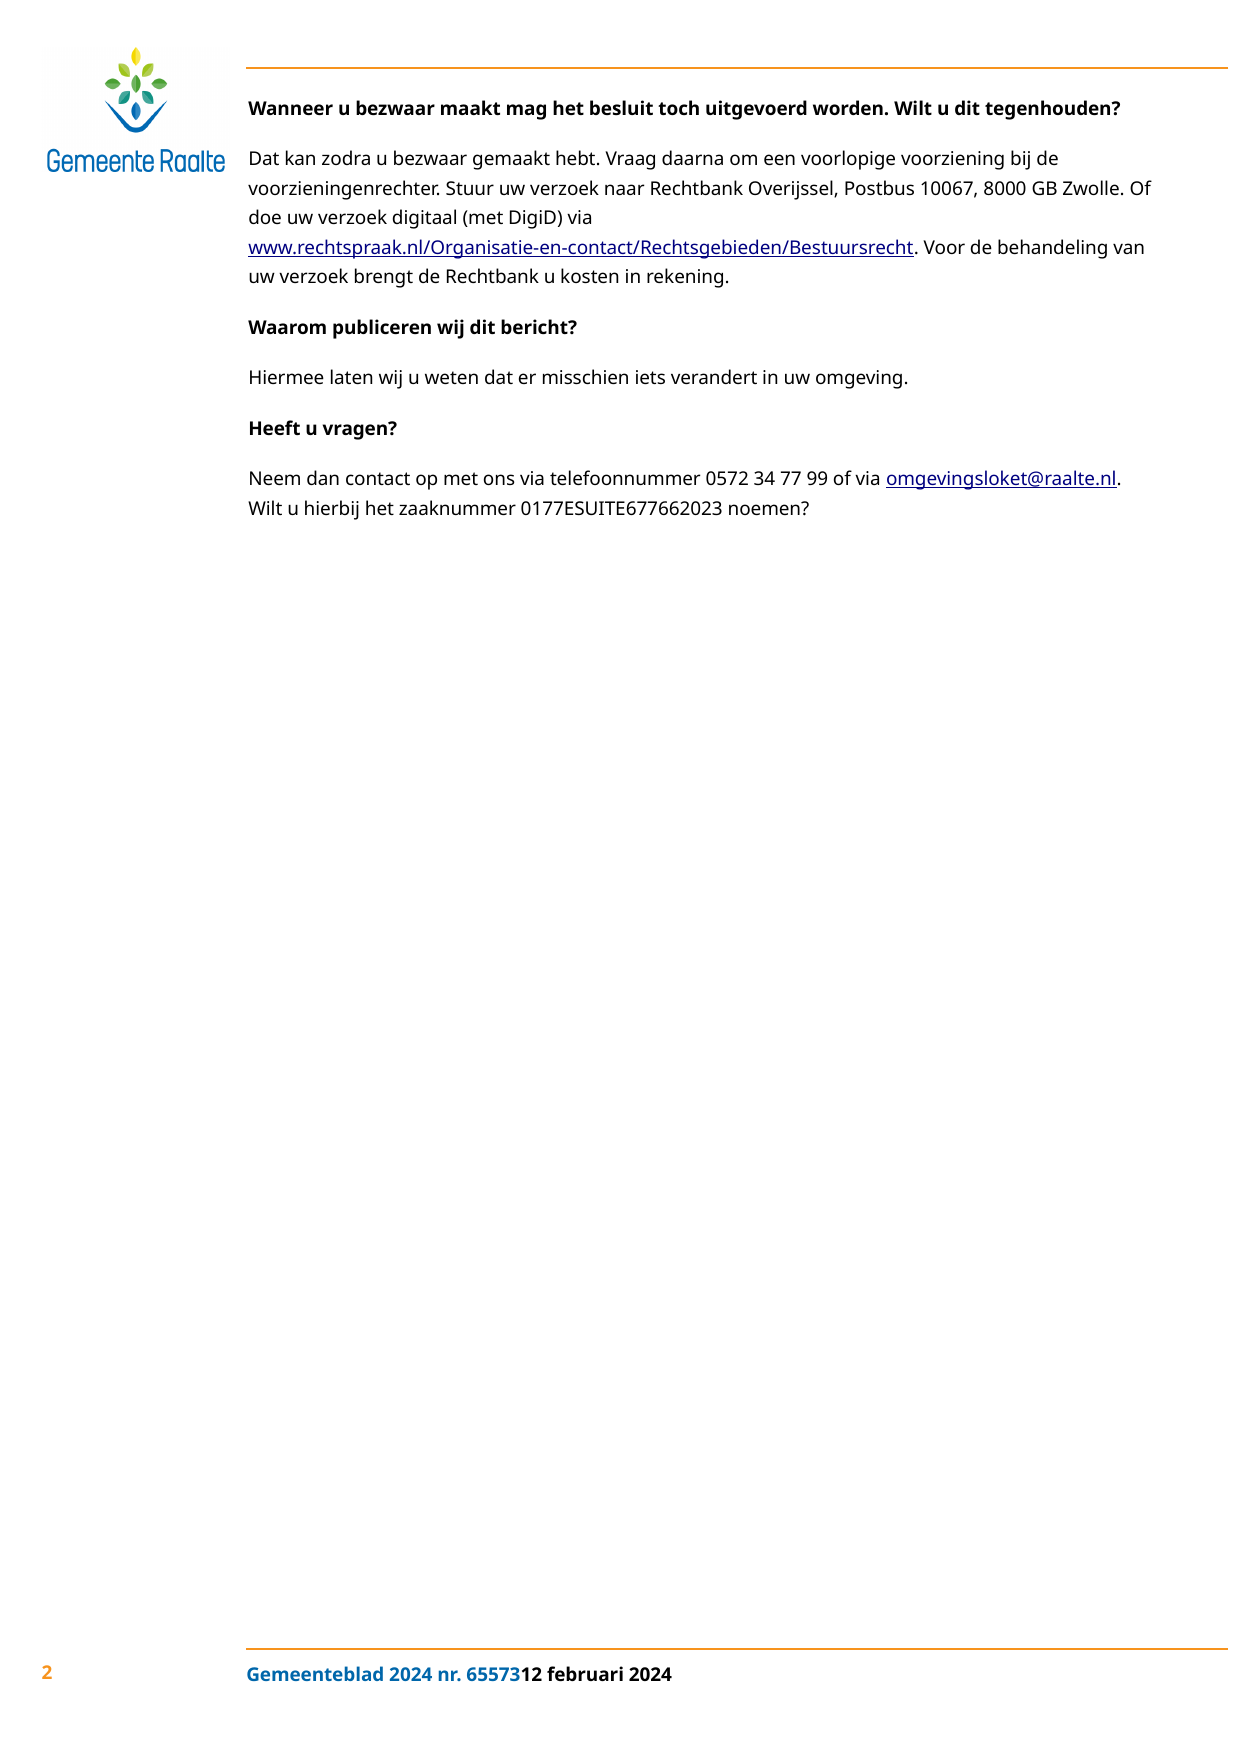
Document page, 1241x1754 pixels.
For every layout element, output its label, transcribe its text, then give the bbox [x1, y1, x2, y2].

text Waarom publiceren wij dit bericht? [248, 314, 1152, 340]
text Neem dan contact op met ons via telefoonnummer 0572 34 77 99 of via omgevingsloket@raalte.nl. Wilt u hierbij het zaaknummer 0177ESUITE677662023 noemen? [248, 465, 1152, 521]
text Hiermee laten wij u weten dat er misschien iets verandert in uw omgeving. [248, 364, 1152, 390]
picture [41, 47, 231, 172]
text Wanneer u bezwaar maakt mag het besluit toch uitgevoerd worden. Wilt u dit tegenhouden? [248, 95, 1152, 121]
text Heeft u vragen? [248, 415, 1152, 441]
text Dat kan zodra u bezwaar gemaakt hebt. Vraag daarna om een voorlopige voorziening bij de voorzieningenrechter. Stuur uw verzoek naar Rechtbank Overijssel, Postbus 10067, 8000 GB Zwolle. Of doe uw verzoek digitaal (met DigiD) via www.rechtspraak.nl/Organisatie-en-contact/Rechtsgebieden/Bestuursrecht. Voor de behandeling van uw verzoek brengt de Rechtbank u kosten in rekening. [248, 145, 1152, 289]
